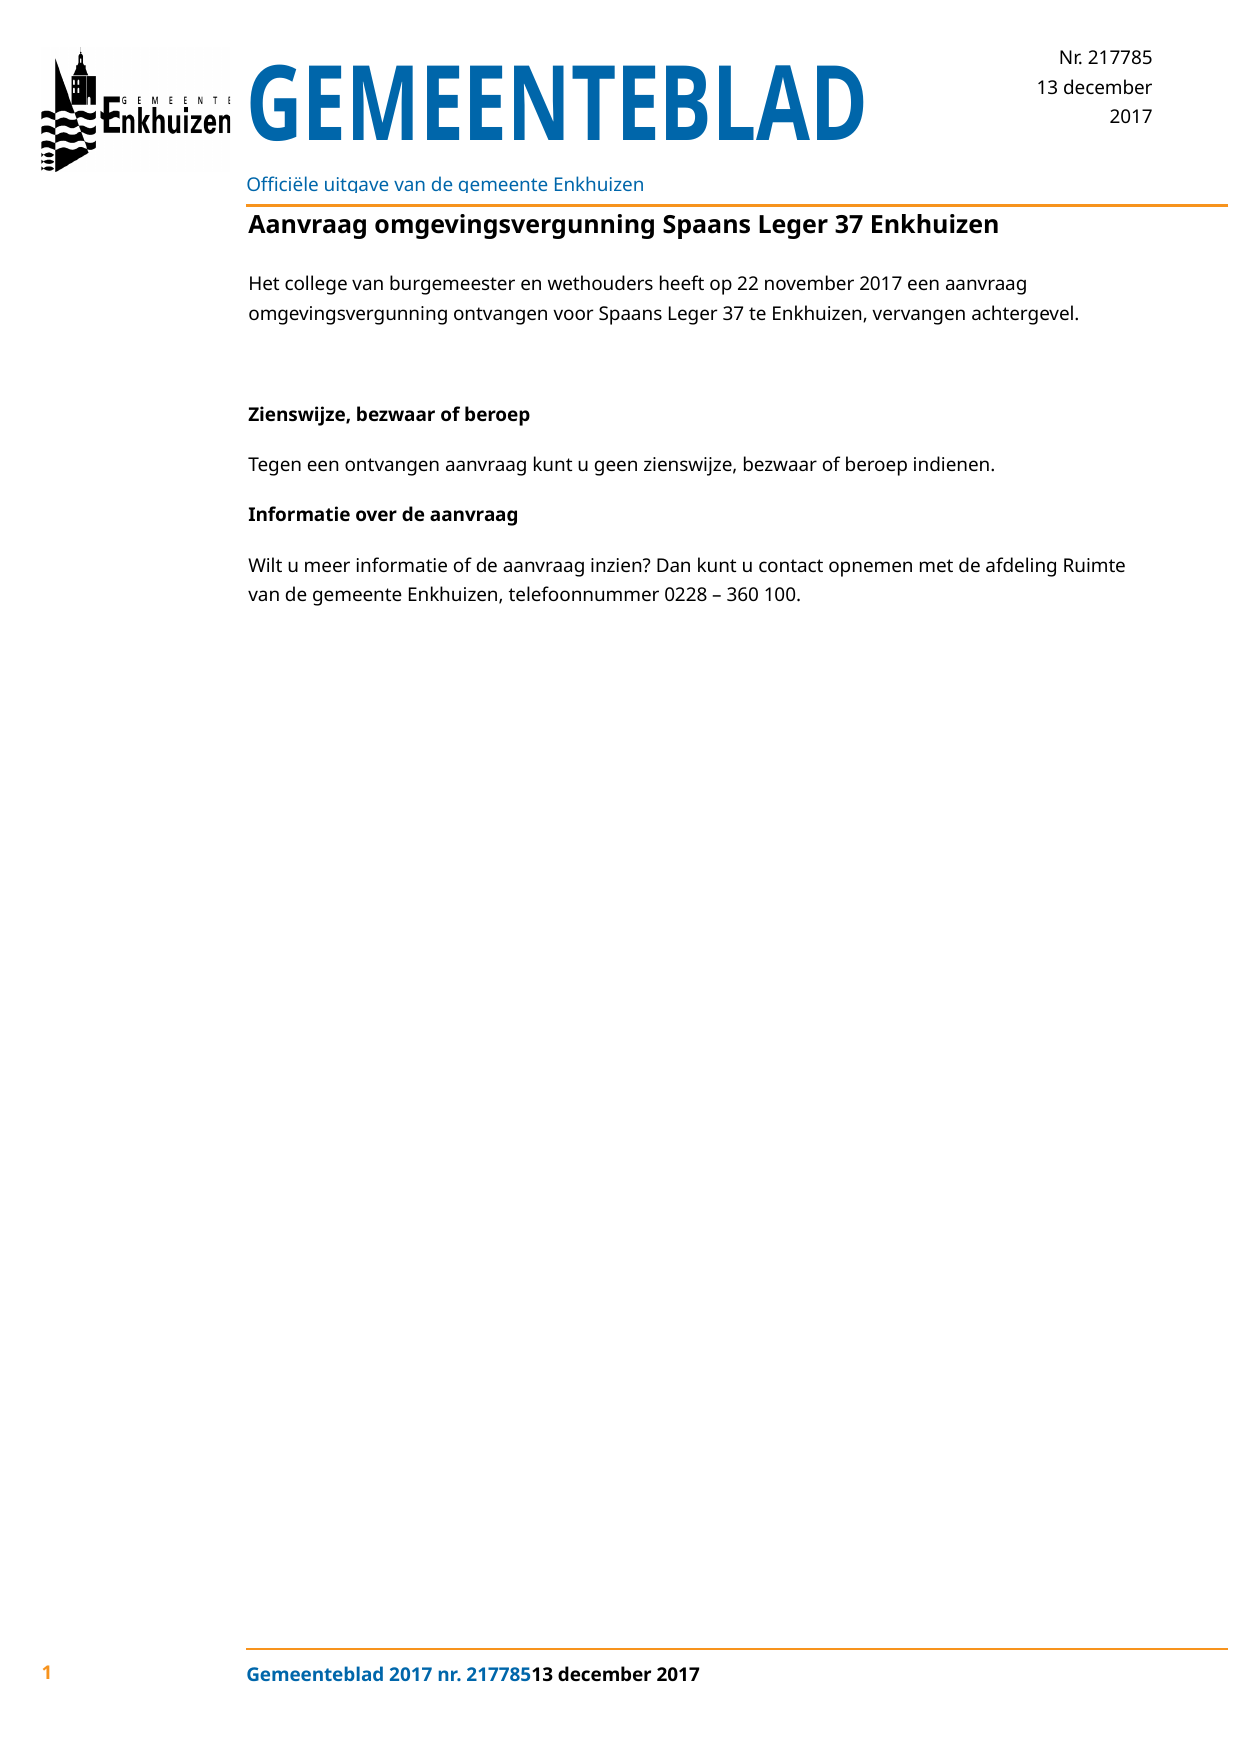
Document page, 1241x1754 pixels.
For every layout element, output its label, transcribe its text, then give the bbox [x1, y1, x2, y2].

text Aanvraag omgevingsvergunning Spaans Leger 37 Enkhuizen [248, 207, 1152, 241]
text Informatie over de aanvraag [248, 502, 1152, 527]
text Het college van burgemeester en wethouders heeft op 22 november 2017 een aanvraag omgevingsvergunning ontvangen voor Spaans Leger 37 te Enkhuizen, vervangen achtergevel. [248, 270, 1152, 326]
text Wilt u meer informatie of de aanvraag inzien? Dan kunt u contact opnemen met de afdeling Ruimte van de gemeente Enkhuizen, telefoonnummer 0228 – 360 100. [248, 552, 1152, 607]
text Zienswijze, bezwaar of beroep [248, 401, 1152, 426]
picture [41, 47, 231, 172]
text Tegen een ontvangen aanvraag kunt u geen zienswijze, bezwaar of beroep indienen. [248, 451, 1152, 477]
